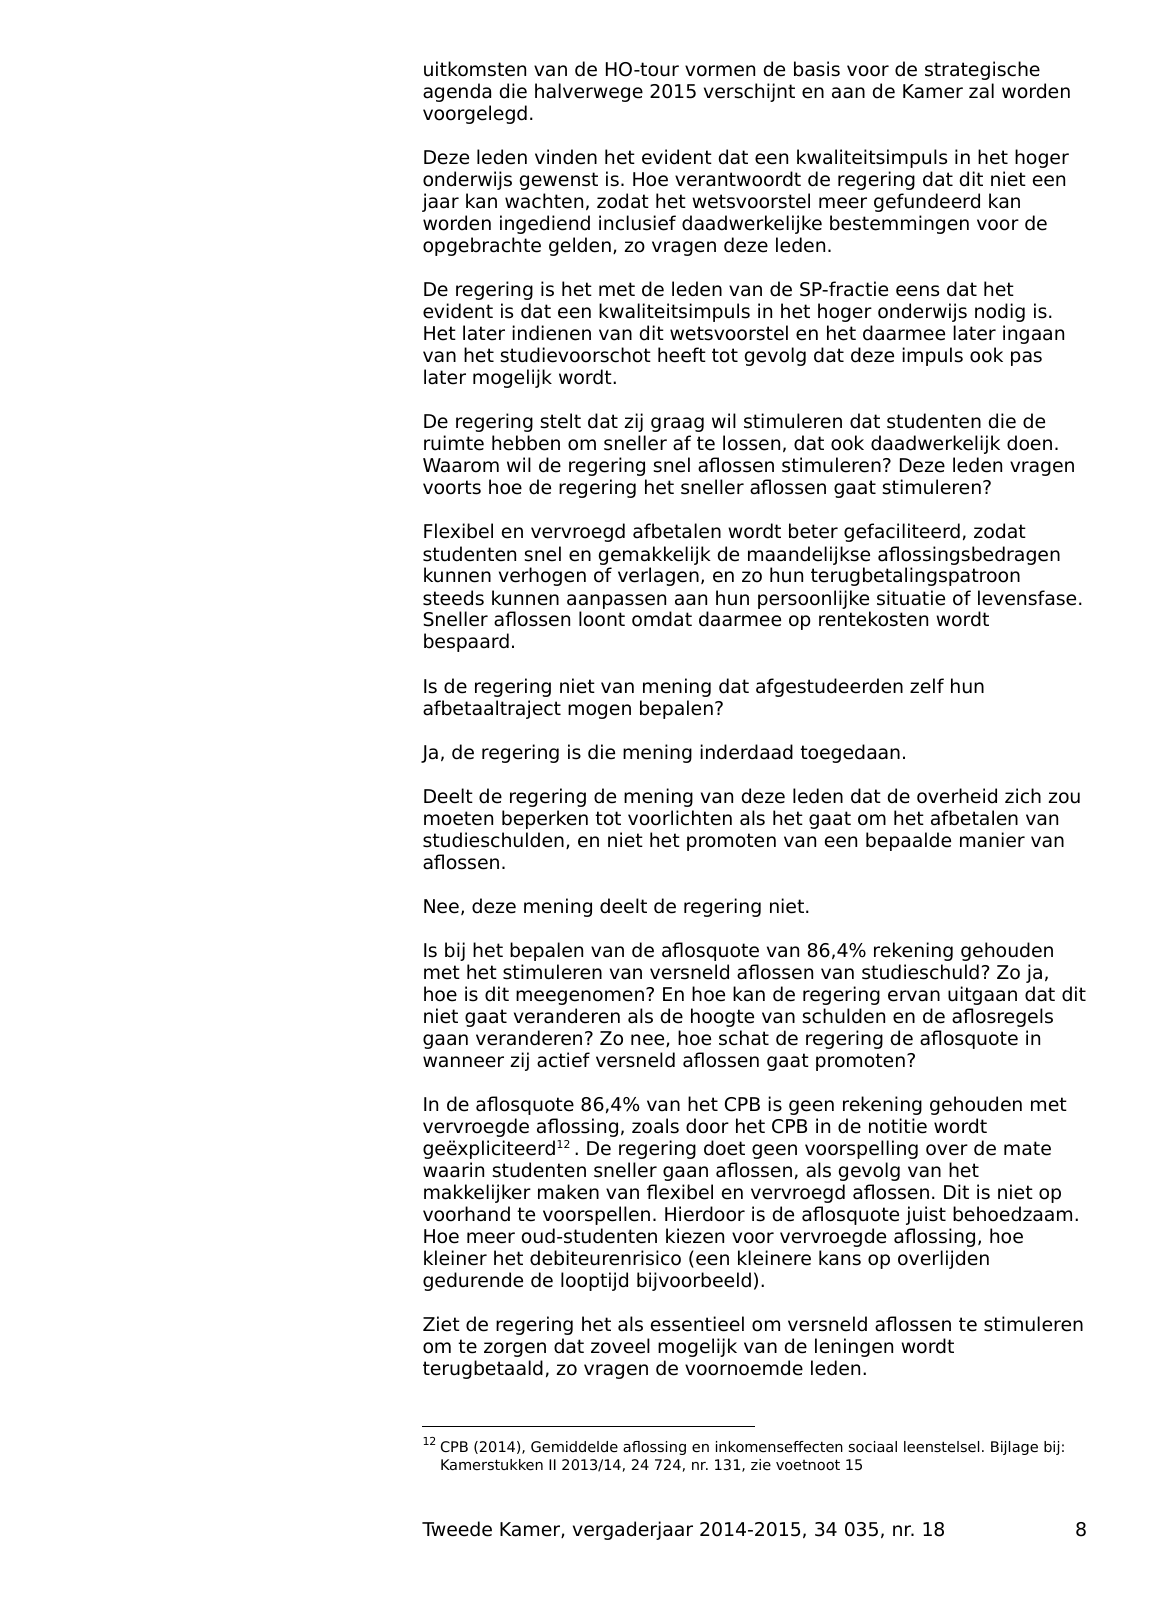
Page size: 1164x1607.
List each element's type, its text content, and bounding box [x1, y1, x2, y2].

text Is bij het bepalen van de aflosquote van 86,4% rekening gehouden met het stimuleren van versneld aflossen van studieschuld? Zo ja, hoe is dit meegenomen? En hoe kan de regering ervan uitgaan dat dit niet gaat veranderen als de hoogte van schulden en de aflosregels gaan veranderen? Zo nee, hoe schat de regering de aflosquote in wanneer zij actief versneld aflossen gaat promoten? [422, 940, 1087, 1072]
text Deelt de regering de mening van deze leden dat de overheid zich zou moeten beperken tot voorlichten als het gaat om het afbetalen van studieschulden, en niet het promoten van een bepaalde manier van aflossen. [422, 786, 1087, 874]
text Ja, de regering is die mening inderdaad toegedaan. [422, 742, 1087, 764]
text CPB (2014), Gemiddelde aflossing en inkomenseffecten sociaal leenstelsel. Bijlage bij: Kamerstukken II 2013/14, 24 724, nr. 131, zie voetnoot 15 [422, 1435, 1087, 1474]
text De regering is het met de leden van de SP-fractie eens dat het evident is dat een kwaliteitsimpuls in het hoger onderwijs nodig is. Het later indienen van dit wetsvoorstel en het daarmee later ingaan van het studievoorschot heeft tot gevolg dat deze impuls ook pas later mogelijk wordt. [422, 279, 1087, 389]
text De regering stelt dat zij graag wil stimuleren dat studenten die de ruimte hebben om sneller af te lossen, dat ook daadwerkelijk doen. Waarom wil de regering snel aflossen stimuleren? Deze leden vragen voorts hoe de regering het sneller aflossen gaat stimuleren? [422, 411, 1087, 499]
text In de aflosquote 86,4% van het CPB is geen rekening gehouden met vervroegde aflossing, zoals door het CPB in de notitie wordt geëxpliciteerd. De regering doet geen voorspelling over de mate waarin studenten sneller gaan aflossen, als gevolg van het makkelijker maken van flexibel en vervroegd aflossen. Dit is niet op voorhand te voorspellen. Hierdoor is de aflosquote juist behoedzaam. Hoe meer oud-studenten kiezen voor vervroegde aflossing, hoe kleiner het debiteurenrisico (een kleinere kans op overlijden gedurende de looptijd bijvoorbeeld). [422, 1094, 1087, 1292]
text Ziet de regering het als essentieel om versneld aflossen te stimuleren om te zorgen dat zoveel mogelijk van de leningen wordt terugbetaald, zo vragen de voornoemde leden. [422, 1314, 1087, 1380]
text uitkomsten van de HO-tour vormen de basis voor de strategische agenda die halverwege 2015 verschijnt en aan de Kamer zal worden voorgelegd. [422, 59, 1087, 125]
text Nee, deze mening deelt de regering niet. [422, 896, 1087, 918]
text Is de regering niet van mening dat afgestudeerden zelf hun afbetaaltraject mogen bepalen? [422, 676, 1087, 719]
text Flexibel en vervroegd afbetalen wordt beter gefaciliteerd, zodat studenten snel en gemakkelijk de maandelijkse aflossingsbedragen kunnen verhogen of verlagen, en zo hun terugbetalingspatroon steeds kunnen aanpassen aan hun persoonlijke situatie of levensfase. Sneller aflossen loont omdat daarmee op rentekosten wordt bespaard. [422, 521, 1087, 653]
text Deze leden vinden het evident dat een kwaliteitsimpuls in het hoger onderwijs gewenst is. Hoe verantwoordt de regering dat dit niet een jaar kan wachten, zodat het wetsvoorstel meer gefundeerd kan worden ingediend inclusief daadwerkelijke bestemmingen voor de opgebrachte gelden, zo vragen deze leden. [422, 147, 1087, 257]
